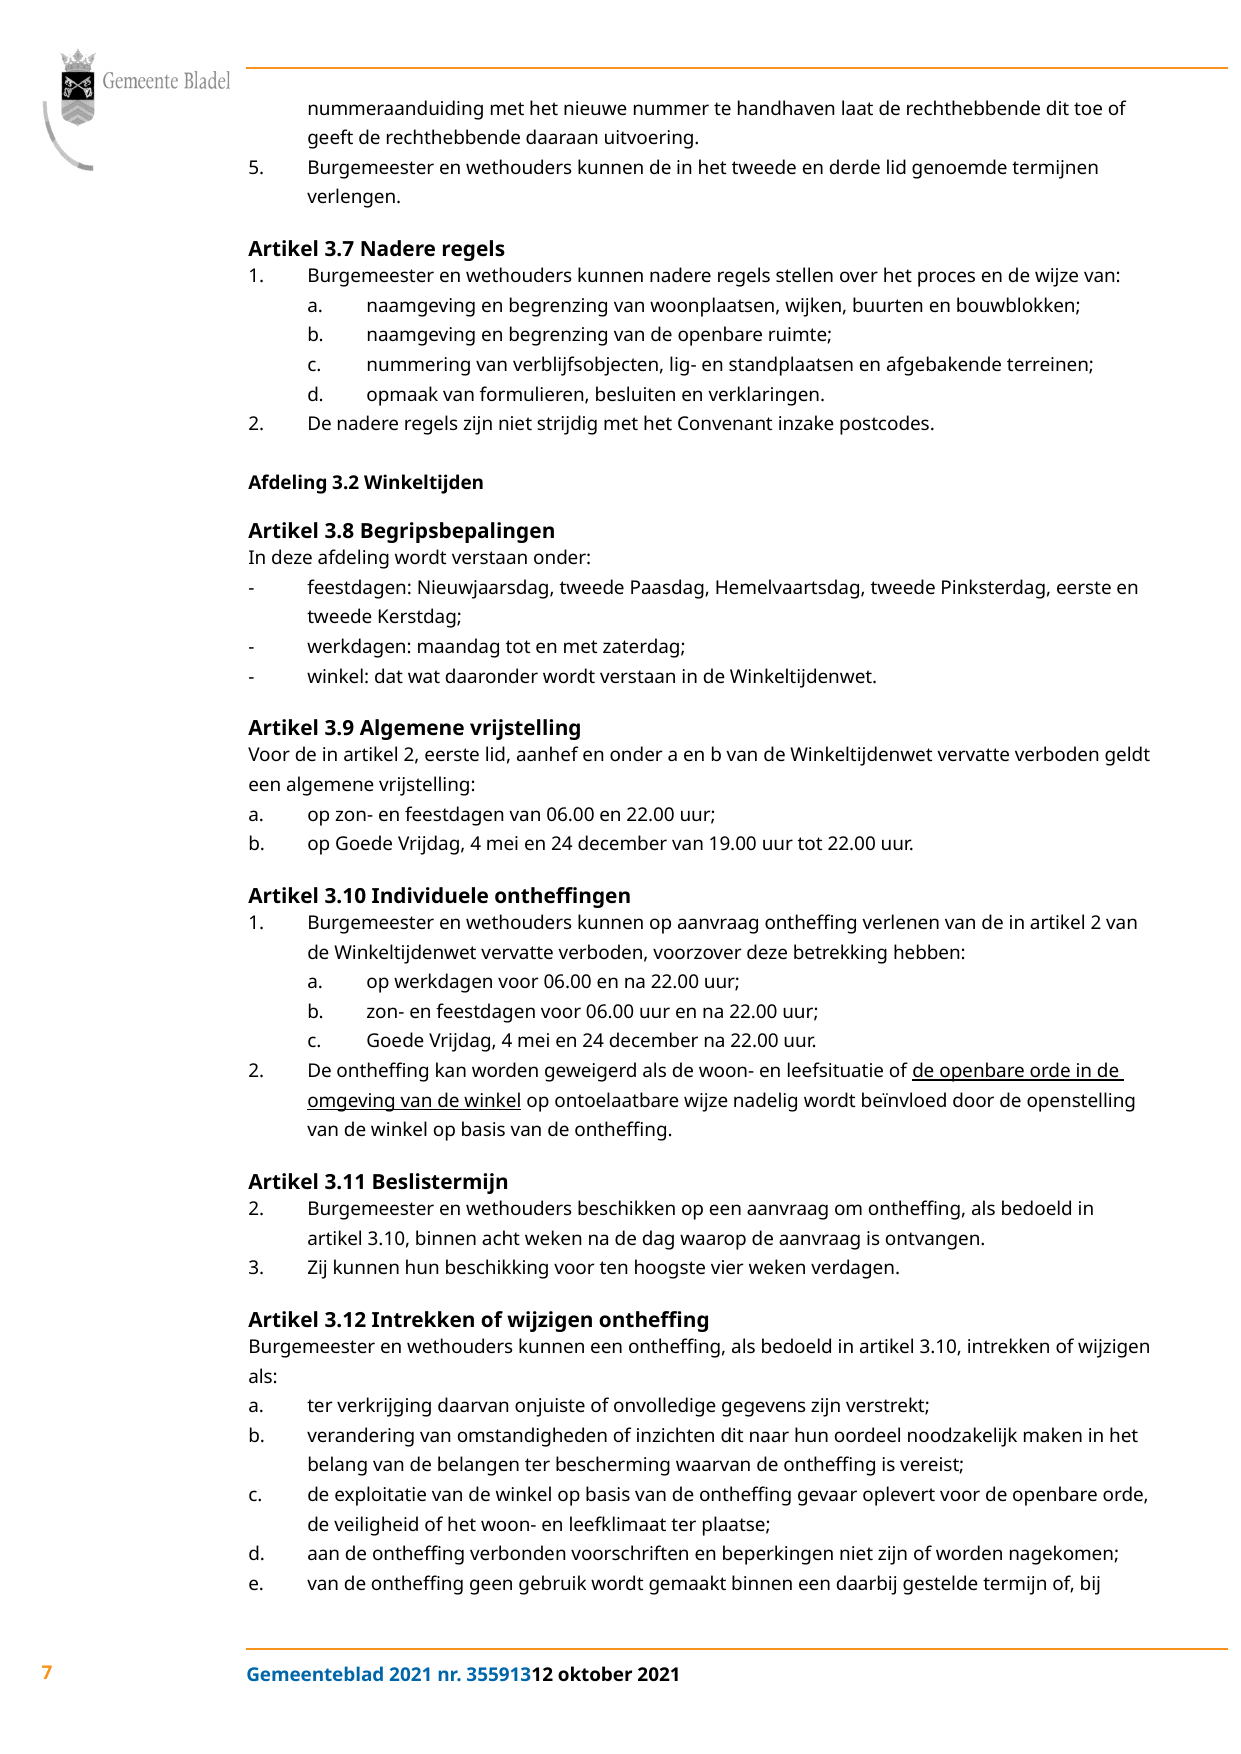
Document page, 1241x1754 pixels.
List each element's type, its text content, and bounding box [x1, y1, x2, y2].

list Burgemeester en wethouders kunnen op aanvraag ontheffing verlenen van de in artikel 2 van de Winkeltijdenwet vervatte verboden, voorzover deze betrekking hebben: [248, 909, 1152, 964]
text In deze afdeling wordt verstaan onder: [248, 544, 1152, 570]
list naamgeving en begrenzing van de openbare ruimte; [307, 322, 1152, 347]
list op werkdagen voor 06.00 en na 22.00 uur; [307, 968, 1152, 994]
list De ontheffing kan worden geweigerd als de woon- en leefsituatie of de openbare orde in de omgeving van de winkel op ontoelaatbare wijze nadelig wordt beïnvloed door de openstelling van de winkel op basis van de ontheffing. [248, 1057, 1152, 1142]
text Afdeling 3.2 Winkeltijden [248, 469, 1152, 495]
picture [41, 47, 231, 172]
list Goede Vrijdag, 4 mei en 24 december na 22.00 uur. [307, 1028, 1152, 1053]
text Artikel 3.7 Nadere regels [248, 234, 1152, 262]
list Burgemeester en wethouders beschikken op een aanvraag om ontheffing, als bedoeld in artikel 3.10, binnen acht weken na de dag waarop de aanvraag is ontvangen. [248, 1195, 1152, 1251]
text Artikel 3.8 Begripsbepalingen [248, 516, 1152, 544]
list feestdagen: Nieuwjaarsdag, tweede Paasdag, Hemelvaartsdag, tweede Pinksterdag, eerste en tweede Kerstdag; [248, 574, 1152, 629]
list ter verkrijging daarvan onjuiste of onvolledige gegevens zijn verstrekt; [248, 1392, 1152, 1418]
text Artikel 3.12 Intrekken of wijzigen ontheffing [248, 1305, 1152, 1333]
text Burgemeester en wethouders kunnen een ontheffing, als bedoeld in artikel 3.10, intrekken of wijzigen als: [248, 1333, 1152, 1388]
list nummering van verblijfsobjecten, lig- en standplaatsen en afgebakende terreinen; [307, 351, 1152, 377]
list werkdagen: maandag tot en met zaterdag; [248, 633, 1152, 659]
list nummeraanduiding met het nieuwe nummer te handhaven laat de rechthebbende dit toe of geeft de rechthebbende daaraan uitvoering. [248, 95, 1152, 150]
list de exploitatie van de winkel op basis van de ontheffing gevaar oplevert voor de openbare orde, de veiligheid of het woon- en leefklimaat ter plaatse; [248, 1481, 1152, 1536]
text Voor de in artikel 2, eerste lid, aanhef en onder a en b van de Winkeltijdenwet vervatte verboden geldt een algemene vrijstelling: [248, 742, 1152, 797]
list op Goede Vrijdag, 4 mei en 24 december van 19.00 uur tot 22.00 uur. [248, 830, 1152, 856]
list aan de ontheffing verbonden voorschriften en beperkingen niet zijn of worden nagekomen; [248, 1540, 1152, 1566]
list Burgemeester en wethouders kunnen de in het tweede en derde lid genoemde termijnen verlengen. [248, 154, 1152, 209]
list op zon- en feestdagen van 06.00 en 22.00 uur; [248, 801, 1152, 827]
list verandering van omstandigheden of inzichten dit naar hun oordeel noodzakelijk maken in het belang van de belangen ter bescherming waarvan de ontheffing is vereist; [248, 1422, 1152, 1477]
text Artikel 3.10 Individuele ontheffingen [248, 881, 1152, 909]
list opmaak van formulieren, besluiten en verklaringen. [307, 381, 1152, 406]
list Burgemeester en wethouders kunnen nadere regels stellen over het proces en de wijze van: [248, 262, 1152, 288]
text Artikel 3.9 Algemene vrijstelling [248, 713, 1152, 742]
list winkel: dat wat daaronder wordt verstaan in de Winkeltijdenwet. [248, 663, 1152, 688]
list van de ontheffing geen gebruik wordt gemaakt binnen een daarbij gestelde termijn of, bij [248, 1570, 1152, 1596]
list Zij kunnen hun beschikking voor ten hoogste vier weken verdagen. [248, 1254, 1152, 1280]
list naamgeving en begrenzing van woonplaatsen, wijken, buurten en bouwblokken; [307, 292, 1152, 318]
list zon- en feestdagen voor 06.00 uur en na 22.00 uur; [307, 998, 1152, 1024]
text Artikel 3.11 Beslistermijn [248, 1167, 1152, 1195]
list De nadere regels zijn niet strijdig met het Convenant inzake postcodes. [248, 410, 1152, 436]
